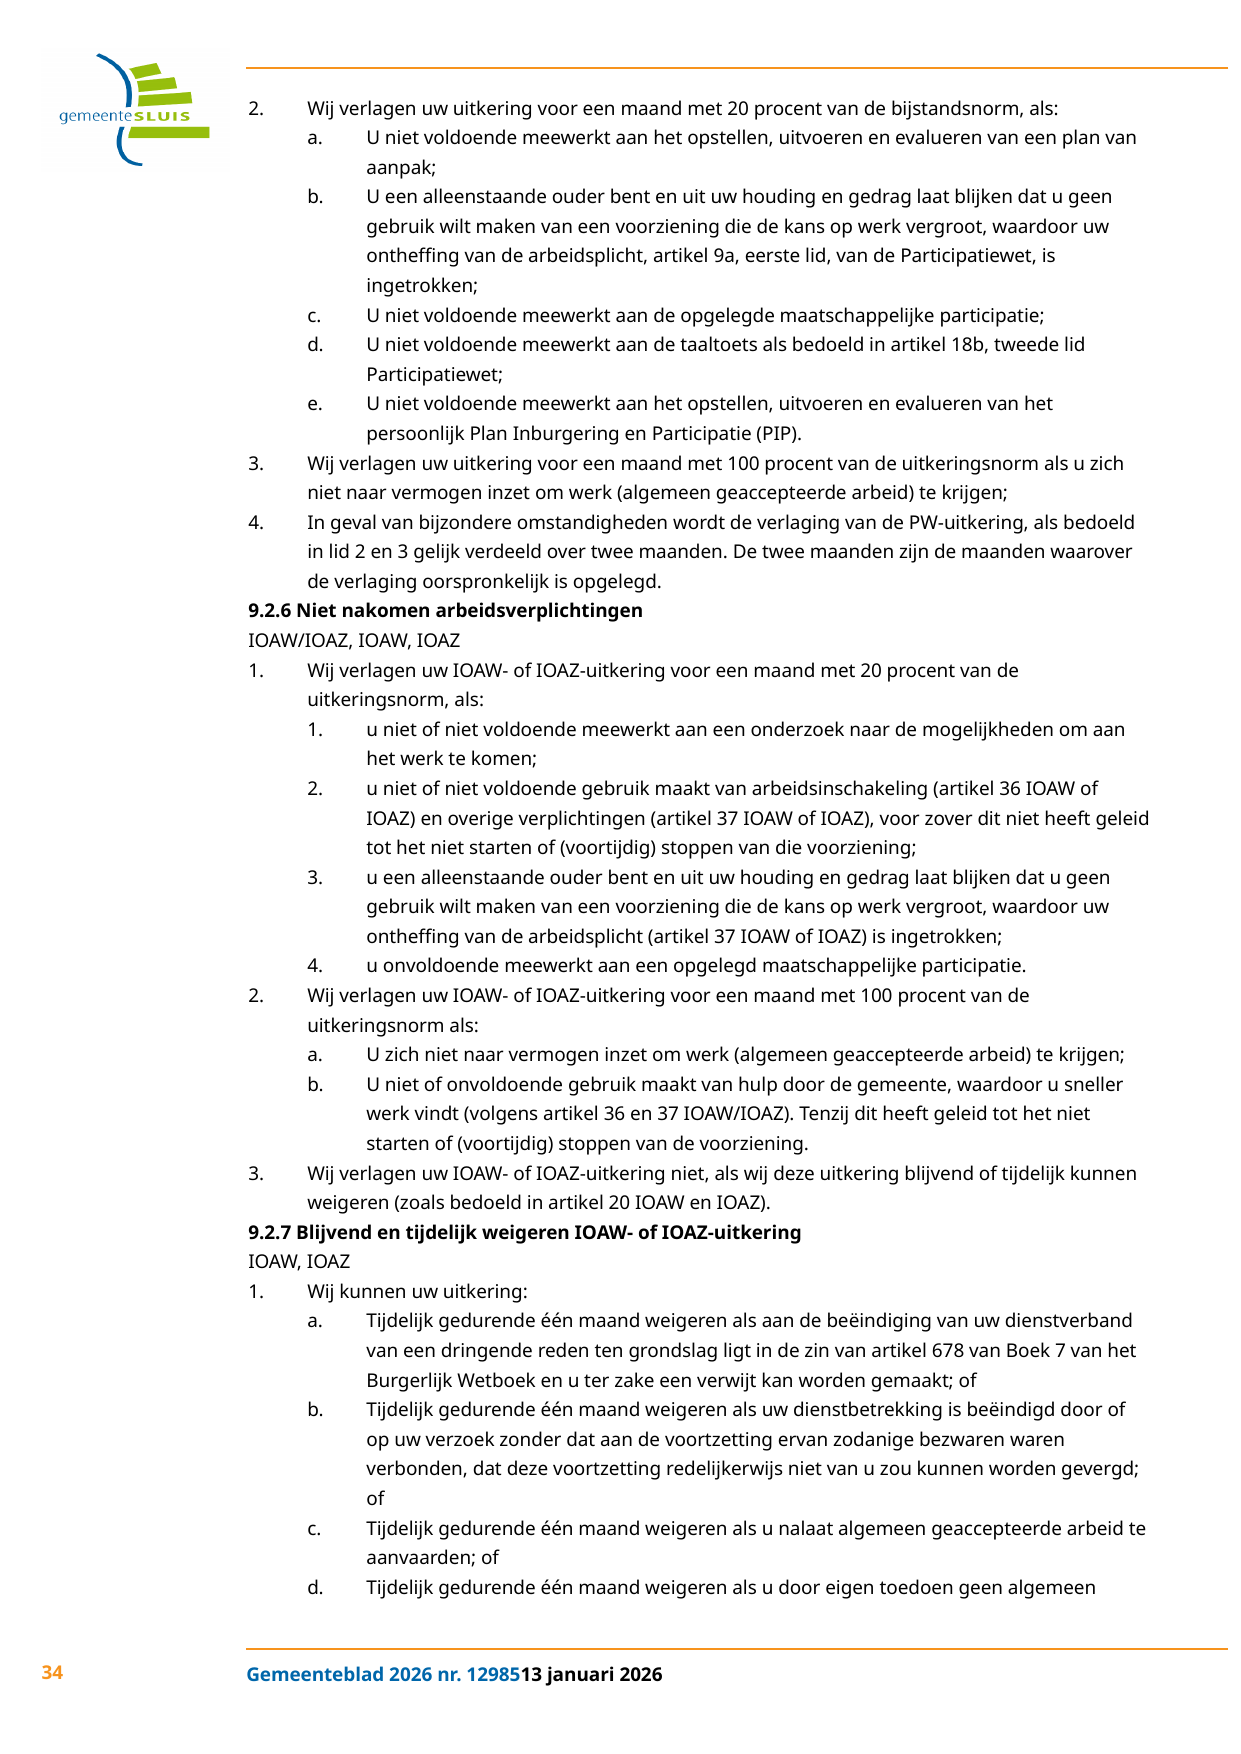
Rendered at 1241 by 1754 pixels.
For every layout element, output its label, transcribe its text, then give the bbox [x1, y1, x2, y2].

picture [41, 47, 231, 172]
list U een alleenstaande ouder bent en uit uw houding en gedrag laat blijken dat u geen gebruik wilt maken van een voorziening die de kans op werk vergroot, waardoor uw ontheffing van de arbeidsplicht, artikel 9a, eerste lid, van de Participatiewet, is ingetrokken; [307, 183, 1152, 298]
list U niet voldoende meewerkt aan de opgelegde maatschappelijke participatie; [307, 302, 1152, 328]
list Tijdelijk gedurende één maand weigeren als u door eigen toedoen geen algemeen [307, 1574, 1152, 1600]
list In geval van bijzondere omstandigheden wordt de verlaging van de PW-uitkering, als bedoeld in lid 2 en 3 gelijk verdeeld over twee maanden. De twee maanden zijn de maanden waarover de verlaging oorspronkelijk is opgelegd. [248, 509, 1152, 594]
list Tijdelijk gedurende één maand weigeren als uw dienstbetrekking is beëindigd door of op uw verzoek zonder dat aan de voortzetting ervan zodanige bezwaren waren verbonden, dat deze voortzetting redelijkerwijs niet van u zou kunnen worden gevergd; of [307, 1396, 1152, 1511]
list U zich niet naar vermogen inzet om werk (algemeen geaccepteerde arbeid) te krijgen; [307, 1041, 1152, 1067]
text IOAW/IOAZ, IOAW, IOAZ [248, 627, 1152, 653]
list U niet of onvoldoende gebruik maakt van hulp door de gemeente, waardoor u sneller werk vindt (volgens artikel 36 en 37 IOAW/IOAZ). Tenzij dit heeft geleid tot het niet starten of (voortijdig) stoppen van de voorziening. [307, 1071, 1152, 1156]
list u niet of niet voldoende meewerkt aan een onderzoek naar de mogelijkheden om aan het werk te komen; [307, 716, 1152, 771]
list Wij verlagen uw uitkering voor een maand met 100 procent van de uitkeringsnorm als u zich niet naar vermogen inzet om werk (algemeen geaccepteerde arbeid) te krijgen; [248, 450, 1152, 505]
list U niet voldoende meewerkt aan de taaltoets als bedoeld in artikel 18b, tweede lid Participatiewet; [307, 331, 1152, 387]
text IOAW, IOAZ [248, 1248, 1152, 1274]
list Wij verlagen uw IOAW- of IOAZ-uitkering niet, als wij deze uitkering blijvend of tijdelijk kunnen weigeren (zoals bedoeld in artikel 20 IOAW en IOAZ). [248, 1160, 1152, 1215]
list Wij verlagen uw uitkering voor een maand met 20 procent van de bijstandsnorm, als: [248, 95, 1152, 121]
list u niet of niet voldoende gebruik maakt van arbeidsinschakeling (artikel 36 IOAW of IOAZ) en overige verplichtingen (artikel 37 IOAW of IOAZ), voor zover dit niet heeft geleid tot het niet starten of (voortijdig) stoppen van die voorziening; [307, 775, 1152, 860]
list Wij kunnen uw uitkering: [248, 1278, 1152, 1304]
text 9.2.7 Blijvend en tijdelijk weigeren IOAW- of IOAZ-uitkering [248, 1219, 1152, 1245]
list Tijdelijk gedurende één maand weigeren als u nalaat algemeen geaccepteerde arbeid te aanvaarden; of [307, 1515, 1152, 1570]
list Wij verlagen uw IOAW- of IOAZ-uitkering voor een maand met 20 procent van de uitkeringsnorm, als: [248, 657, 1152, 712]
list u onvoldoende meewerkt aan een opgelegd maatschappelijke participatie. [307, 953, 1152, 978]
list U niet voldoende meewerkt aan het opstellen, uitvoeren en evalueren van een plan van aanpak; [307, 124, 1152, 180]
list Wij verlagen uw IOAW- of IOAZ-uitkering voor een maand met 100 procent van de uitkeringsnorm als: [248, 982, 1152, 1038]
list Tijdelijk gedurende één maand weigeren als aan de beëindiging van uw dienstverband van een dringende reden ten grondslag ligt in de zin van artikel 678 van Boek 7 van het Burgerlijk Wetboek en u ter zake een verwijt kan worden gemaakt; of [307, 1308, 1152, 1393]
list u een alleenstaande ouder bent en uit uw houding en gedrag laat blijken dat u geen gebruik wilt maken van een voorziening die de kans op werk vergroot, waardoor uw ontheffing van de arbeidsplicht (artikel 37 IOAW of IOAZ) is ingetrokken; [307, 864, 1152, 949]
text 9.2.6 Niet nakomen arbeidsverplichtingen [248, 598, 1152, 623]
list U niet voldoende meewerkt aan het opstellen, uitvoeren en evalueren van het persoonlijk Plan Inburgering en Participatie (PIP). [307, 391, 1152, 446]
